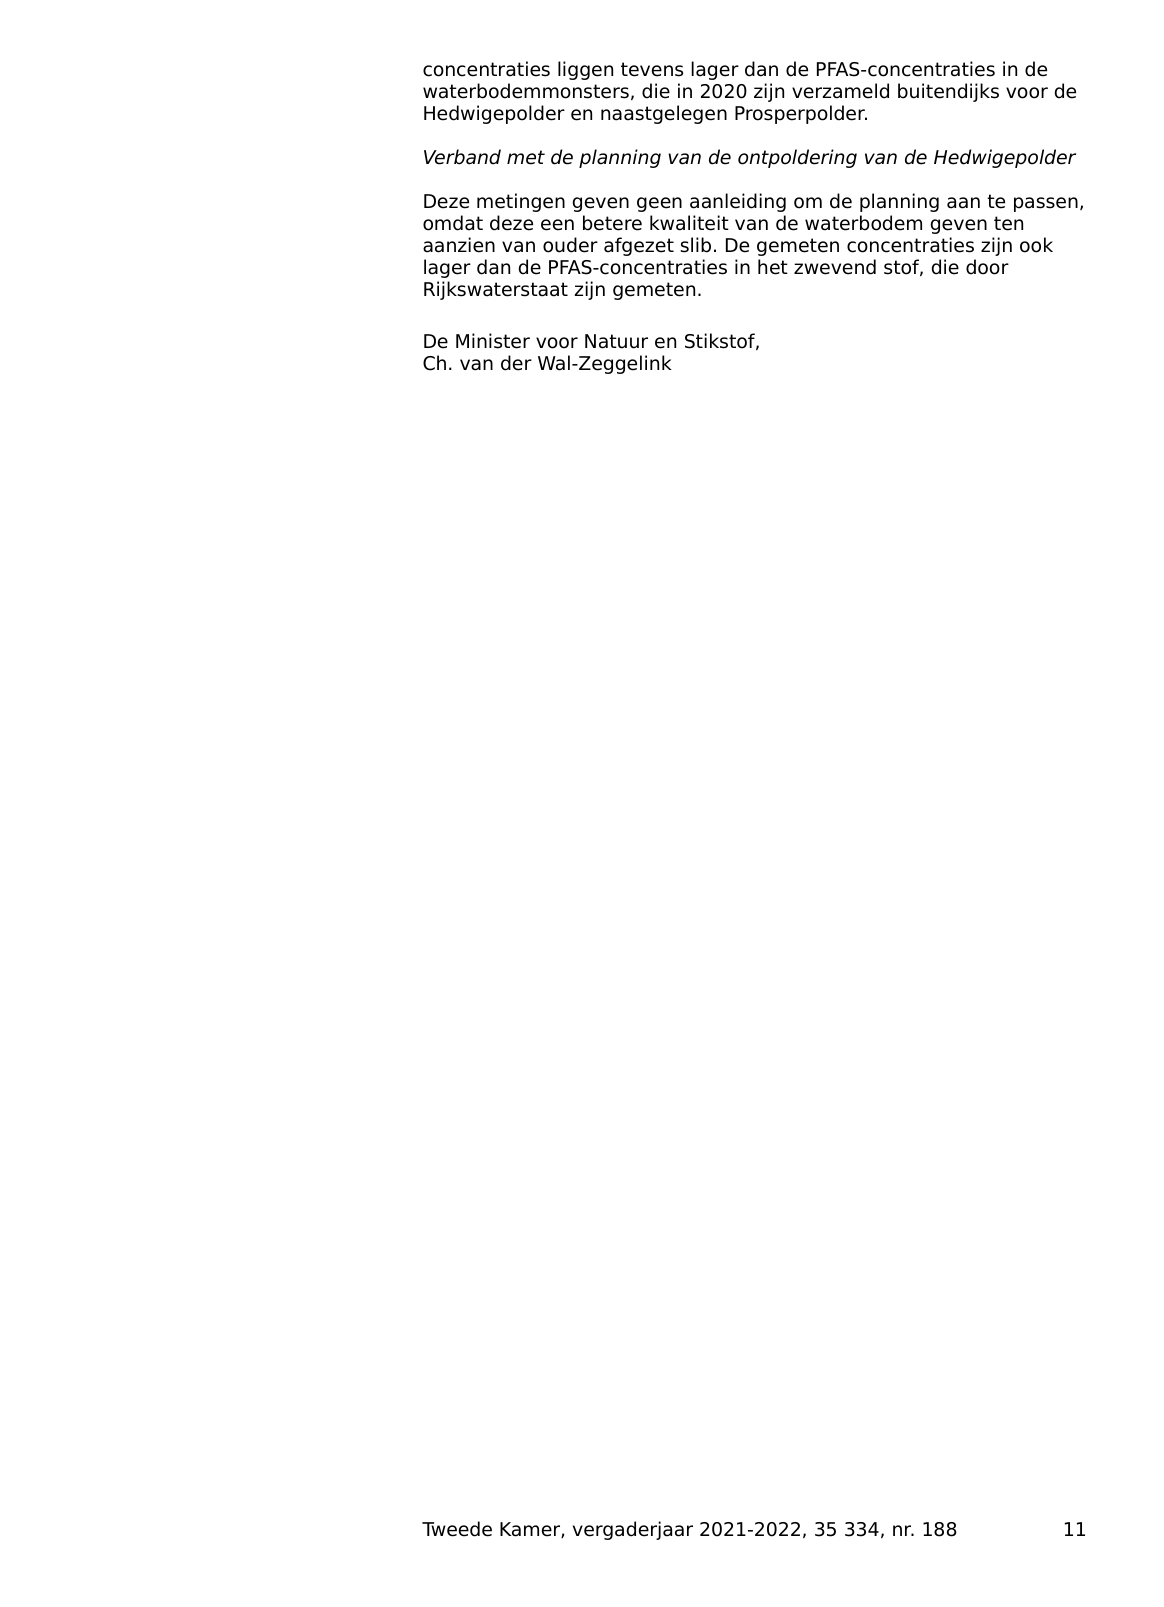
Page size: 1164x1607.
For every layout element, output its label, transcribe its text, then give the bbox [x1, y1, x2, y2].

text concentraties liggen tevens lager dan de PFAS-concentraties in de waterbodemmonsters, die in 2020 zijn verzameld buitendijks voor de Hedwigepolder en naastgelegen Prosperpolder. [422, 59, 1087, 125]
subtitle Verband met de planning van de ontpoldering van de Hedwigepolder [422, 147, 1087, 169]
text De Minister voor Natuur en Stikstof, Ch. van der Wal-Zeggelink [422, 331, 1087, 375]
text Deze metingen geven geen aanleiding om de planning aan te passen, omdat deze een betere kwaliteit van de waterbodem geven ten aanzien van ouder afgezet slib. De gemeten concentraties zijn ook lager dan de PFAS-concentraties in het zwevend stof, die door Rijkswaterstaat zijn gemeten. [422, 191, 1087, 301]
